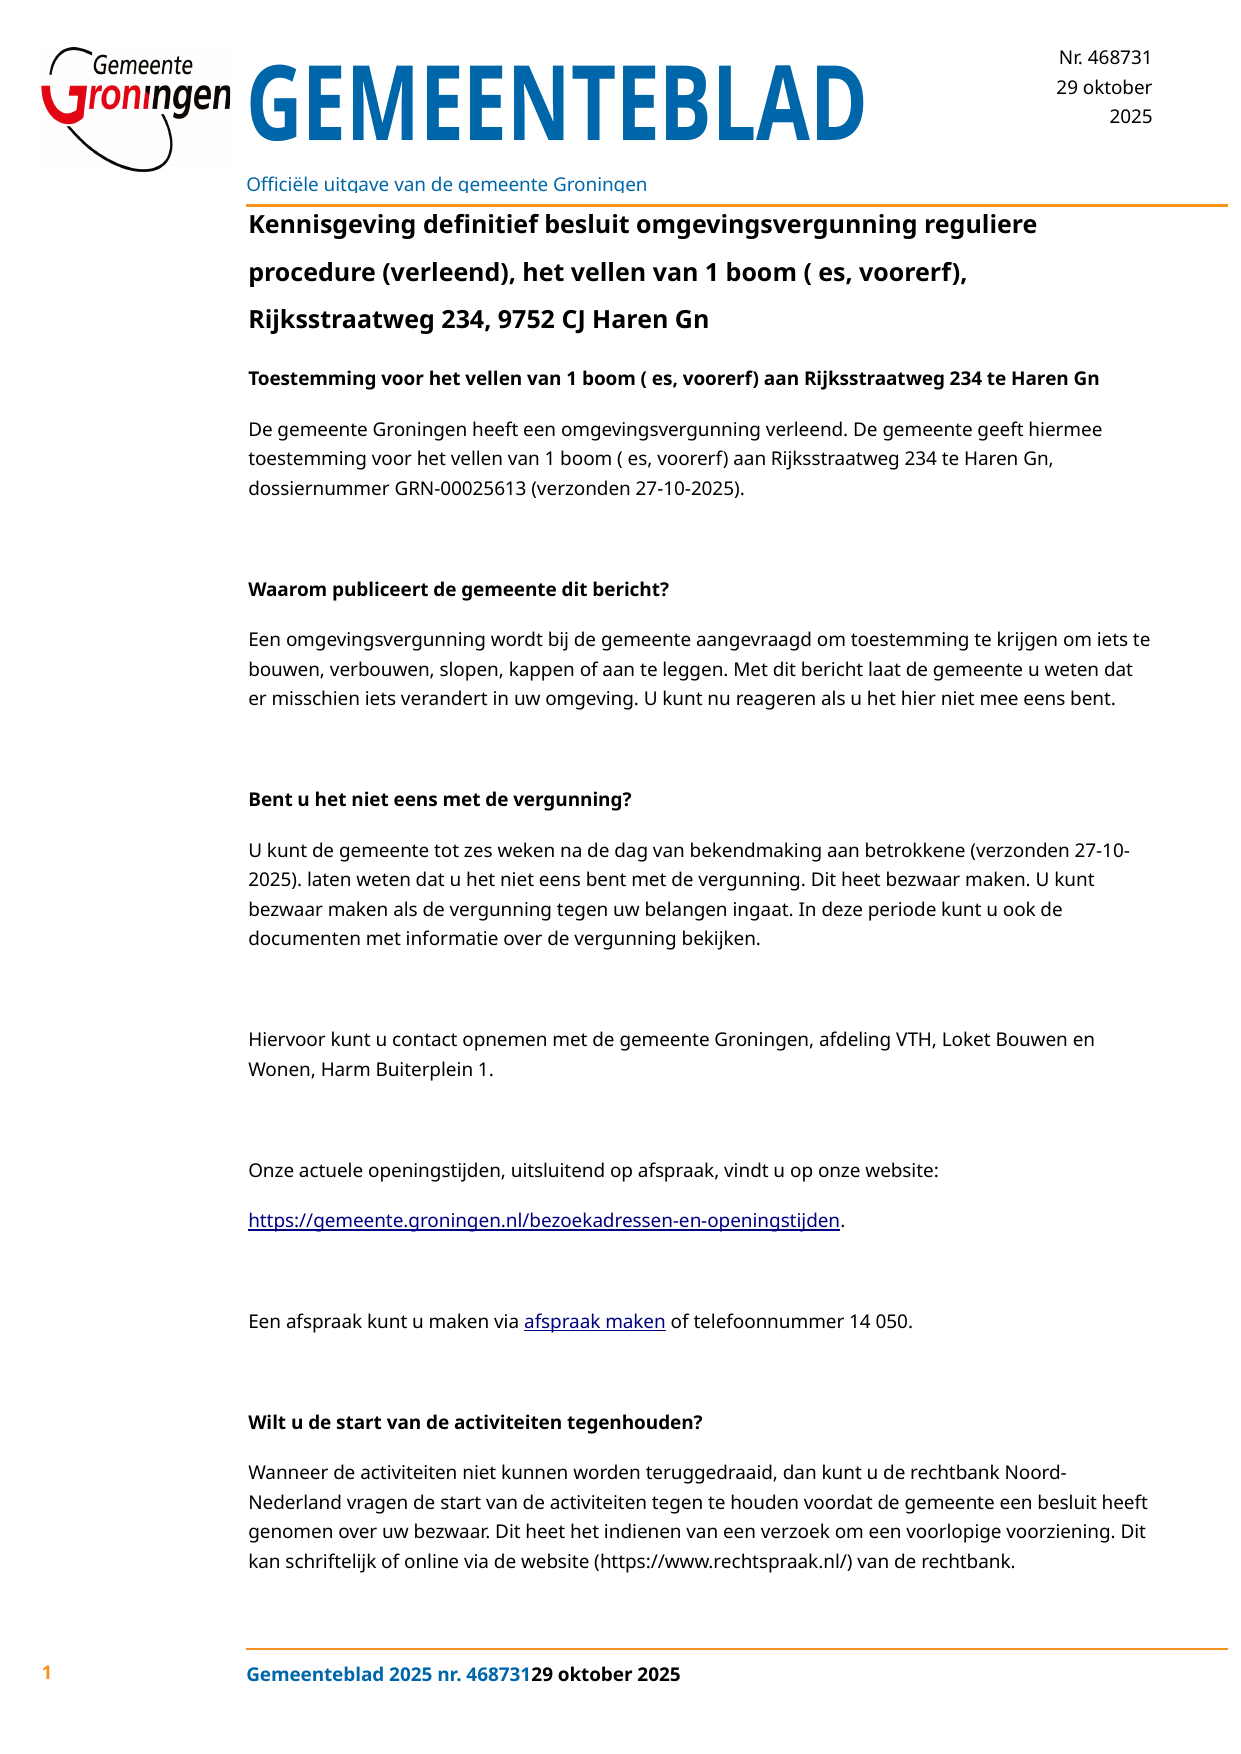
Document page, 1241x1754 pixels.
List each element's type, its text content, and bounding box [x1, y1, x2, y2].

text Een afspraak kunt u maken via afspraak maken of telefoonnummer 14 050. [248, 1308, 1152, 1334]
text Waarom publiceert de gemeente dit bericht? [248, 576, 1152, 602]
text Toestemming voor het vellen van 1 boom ( es, voorerf) aan Rijksstraatweg 234 te Haren Gn [248, 366, 1152, 391]
text Bent u het niet eens met de vergunning? [248, 786, 1152, 812]
text Wilt u de start van de activiteiten tegenhouden? [248, 1409, 1152, 1434]
text Onze actuele openingstijden, uitsluitend op afspraak, vindt u op onze website: [248, 1157, 1152, 1182]
text U kunt de gemeente tot zes weken na de dag van bekendmaking aan betrokkene (verzonden 27-10-2025). laten weten dat u het niet eens bent met de vergunning. Dit heet bezwaar maken. U kunt bezwaar maken als de vergunning tegen uw belangen ingaat. In deze periode kunt u ook de documenten met informatie over de vergunning bekijken. [248, 837, 1152, 951]
text https://gemeente.groningen.nl/bezoekadressen-en-openingstijden. [248, 1207, 1152, 1233]
text Een omgevingsvergunning wordt bij de gemeente aangevraagd om toestemming te krijgen om iets te bouwen, verbouwen, slopen, kappen of aan te leggen. Met dit bericht laat de gemeente u weten dat er misschien iets verandert in uw omgeving. U kunt nu reageren als u het hier niet mee eens bent. [248, 626, 1152, 711]
text Wanneer de activiteiten niet kunnen worden teruggedraaid, dan kunt u de rechtbank Noord-Nederland vragen de start van de activiteiten tegen te houden voordat de gemeente een besluit heeft genomen over uw bezwaar. Dit heet het indienen van een verzoek om een voorlopige voorziening. Dit kan schriftelijk of online via de website (https://www.rechtspraak.nl/) van de rechtbank. [248, 1459, 1152, 1574]
text Hiervoor kunt u contact opnemen met de gemeente Groningen, afdeling VTH, Loket Bouwen en Wonen, Harm Buiterplein 1. [248, 1026, 1152, 1082]
text De gemeente Groningen heeft een omgevingsvergunning verleend. De gemeente geeft hiermee toestemming voor het vellen van 1 boom ( es, voorerf) aan Rijksstraatweg 234 te Haren Gn, dossiernummer GRN-00025613 (verzonden 27-10-2025). [248, 416, 1152, 501]
picture [41, 47, 231, 172]
text Kennisgeving definitief besluit omgevingsvergunning reguliere procedure (verleend), het vellen van 1 boom ( es, voorerf), Rijksstraatweg 234, 9752 CJ Haren Gn [248, 207, 1152, 336]
